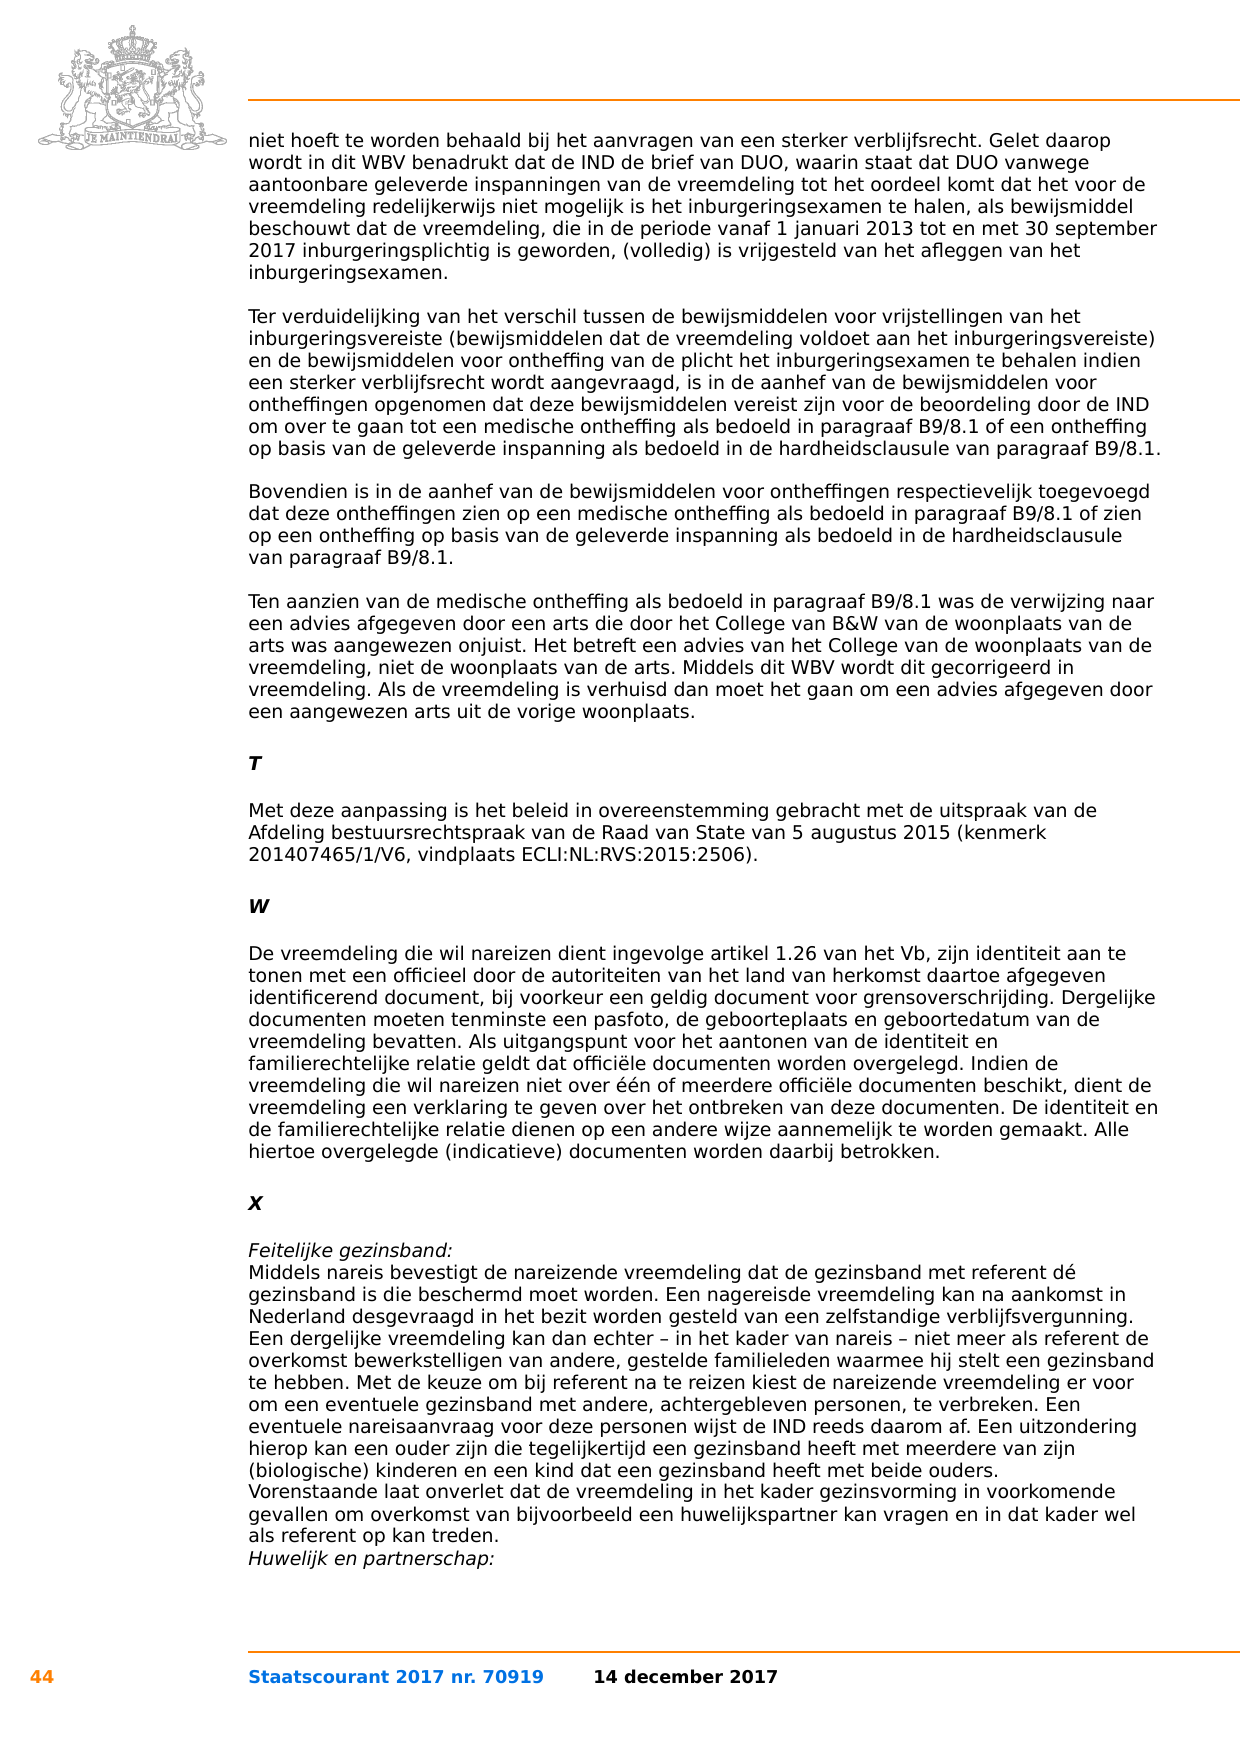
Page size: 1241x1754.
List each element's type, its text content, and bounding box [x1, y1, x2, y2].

text Huwelijk en partnerschap: [248, 1547, 1163, 1569]
text Met deze aanpassing is het beleid in overeenstemming gebracht met de uitspraak van de Afdeling bestuursrechtspraak van de Raad van State van 5 augustus 2015 (kenmerk 201407465/1/V6, vindplaats ECLI:NL:RVS:2015:2506). [248, 800, 1163, 866]
text Ter verduidelijking van het verschil tussen de bewijsmiddelen voor vrijstellingen van het inburgeringsvereiste (bewijsmiddelen dat de vreemdeling voldoet aan het inburgeringsvereiste) en de bewijsmiddelen voor ontheffing van de plicht het inburgeringsexamen te behalen indien een sterker verblijfsrecht wordt aangevraagd, is in de aanhef van de bewijsmiddelen voor ontheffingen opgenomen dat deze bewijsmiddelen vereist zijn voor de beoordeling door de IND om over te gaan tot een medische ontheffing als bedoeld in paragraaf B9/8.1 of een ontheffing op basis van de geleverde inspanning als bedoeld in de hardheidsclausule van paragraaf B9/8.1. [248, 306, 1163, 459]
text Feitelijke gezinsband: [248, 1240, 1163, 1262]
subtitle T [248, 753, 1163, 775]
text Middels nareis bevestigt de nareizende vreemdeling dat de gezinsband met referent dé gezinsband is die beschermd moet worden. Een nagereisde vreemdeling kan na aankomst in Nederland desgevraagd in het bezit worden gesteld van een zelfstandige verblijfsvergunning. Een dergelijke vreemdeling kan dan echter – in het kader van nareis – niet meer als referent de overkomst bewerkstelligen van andere, gestelde familieleden waarmee hij stelt een gezinsband te hebben. Met de keuze om bij referent na te reizen kiest de nareizende vreemdeling er voor om een eventuele gezinsband met andere, achtergebleven personen, te verbreken. Een eventuele nareisaanvraag voor deze personen wijst de IND reeds daarom af. Een uitzondering hierop kan een ouder zijn die tegelijkertijd een gezinsband heeft met meerdere van zijn (biologische) kinderen en een kind dat een gezinsband heeft met beide ouders. [248, 1262, 1163, 1481]
subtitle W [248, 896, 1163, 918]
text Ten aanzien van de medische ontheffing als bedoeld in paragraaf B9/8.1 was de verwijzing naar een advies afgegeven door een arts die door het College van B&W van de woonplaats van de arts was aangewezen onjuist. Het betreft een advies van het College van de woonplaats van de vreemdeling, niet de woonplaats van de arts. Middels dit WBV wordt dit gecorrigeerd in vreemdeling. Als de vreemdeling is verhuisd dan moet het gaan om een advies afgegeven door een aangewezen arts uit de vorige woonplaats. [248, 591, 1163, 723]
picture [38, 25, 227, 150]
text De vreemdeling die wil nareizen dient ingevolge artikel 1.26 van het Vb, zijn identiteit aan te tonen met een officieel door de autoriteiten van het land van herkomst daartoe afgegeven identificerend document, bij voorkeur een geldig document voor grensoverschrijding. Dergelijke documenten moeten tenminste een pasfoto, de geboorteplaats en geboortedatum van de vreemdeling bevatten. Als uitgangspunt voor het aantonen van de identiteit en familierechtelijke relatie geldt dat officiële documenten worden overgelegd. Indien de vreemdeling die wil nareizen niet over één of meerdere officiële documenten beschikt, dient de vreemdeling een verklaring te geven over het ontbreken van deze documenten. De identiteit en de familierechtelijke relatie dienen op een andere wijze aannemelijk te worden gemaakt. Alle hiertoe overgelegde (indicatieve) documenten worden daarbij betrokken. [248, 943, 1163, 1163]
text Bovendien is in de aanhef van de bewijsmiddelen voor ontheffingen respectievelijk toegevoegd dat deze ontheffingen zien op een medische ontheffing als bedoeld in paragraaf B9/8.1 of zien op een ontheffing op basis van de geleverde inspanning als bedoeld in de hardheidsclausule van paragraaf B9/8.1. [248, 481, 1163, 569]
subtitle X [248, 1193, 1163, 1215]
text niet hoeft te worden behaald bij het aanvragen van een sterker verblijfsrecht. Gelet daarop wordt in dit WBV benadrukt dat de IND de brief van DUO, waarin staat dat DUO vanwege aantoonbare geleverde inspanningen van de vreemdeling tot het oordeel komt dat het voor de vreemdeling redelijkerwijs niet mogelijk is het inburgeringsexamen te halen, als bewijsmiddel beschouwt dat de vreemdeling, die in de periode vanaf 1 januari 2013 tot en met 30 september 2017 inburgeringsplichtig is geworden, (volledig) is vrijgesteld van het afleggen van het inburgeringsexamen. [248, 130, 1163, 284]
text Vorenstaande laat onverlet dat de vreemdeling in het kader gezinsvorming in voorkomende gevallen om overkomst van bijvoorbeeld een huwelijkspartner kan vragen en in dat kader wel als referent op kan treden. [248, 1481, 1163, 1547]
